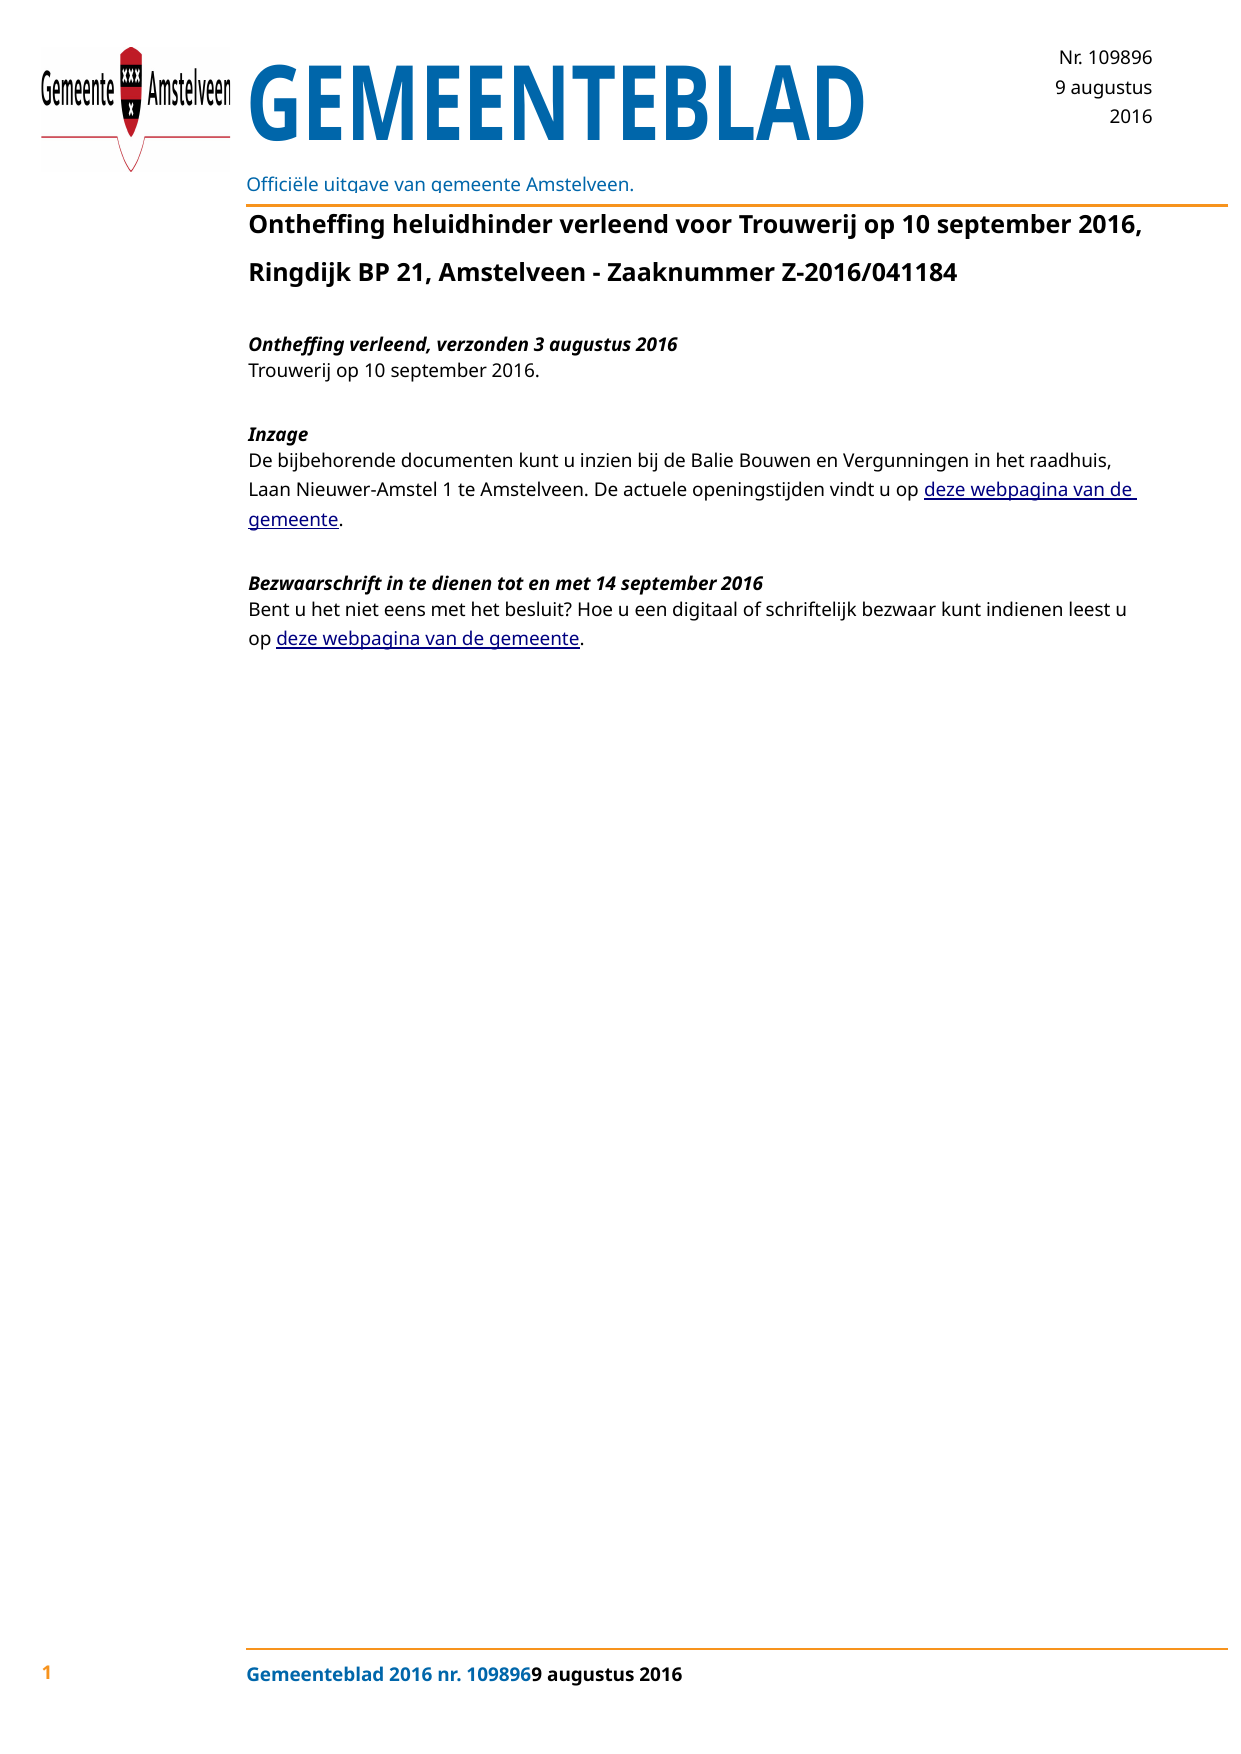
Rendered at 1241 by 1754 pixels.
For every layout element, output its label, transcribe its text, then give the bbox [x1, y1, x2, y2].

picture [41, 47, 231, 172]
text Ontheffing heluidhinder verleend voor Trouwerij op 10 september 2016, Ringdijk BP 21, Amstelveen - Zaaknummer Z-2016/041184 [248, 207, 1152, 288]
text Trouwerij op 10 september 2016. [248, 357, 1152, 383]
text Inzage [248, 421, 1152, 447]
text Bent u het niet eens met het besluit? Hoe u een digitaal of schriftelijk bezwaar kunt indienen leest u op deze webpagina van de gemeente. [248, 596, 1152, 651]
text Ontheffing verleend, verzonden 3 augustus 2016 [248, 331, 1152, 357]
text De bijbehorende documenten kunt u inzien bij de Balie Bouwen en Vergunningen in het raadhuis, Laan Nieuwer-Amstel 1 te Amstelveen. De actuele openingstijden vindt u op deze webpagina van de gemeente. [248, 447, 1152, 532]
text Bezwaarschrift in te dienen tot en met 14 september 2016 [248, 570, 1152, 596]
